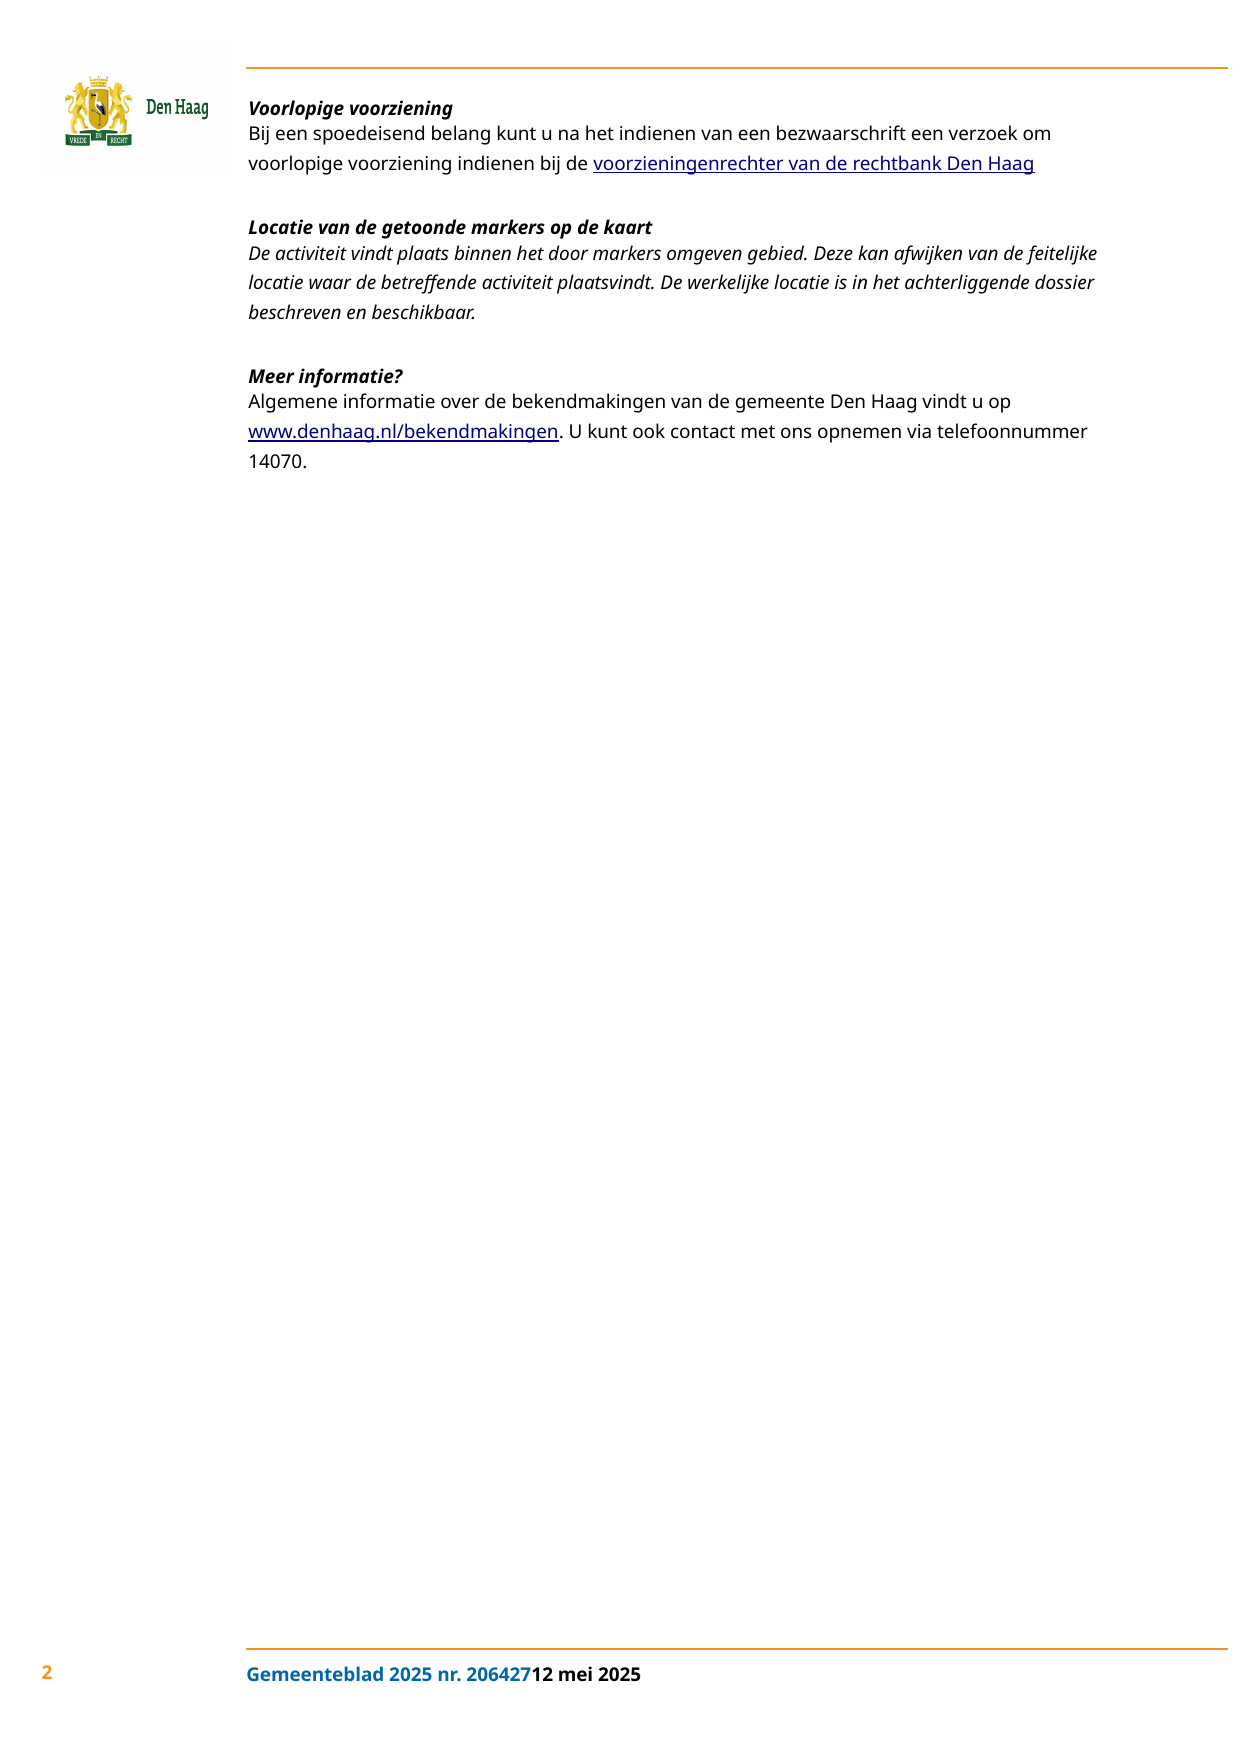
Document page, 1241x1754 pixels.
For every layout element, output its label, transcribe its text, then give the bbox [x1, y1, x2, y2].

picture [41, 47, 231, 172]
text Locatie van de getoonde markers op de kaart [248, 214, 1152, 240]
text De activiteit vindt plaats binnen het door markers omgeven gebied. Deze kan afwijken van de feitelijke locatie waar de betreffende activiteit plaatsvindt. De werkelijke locatie is in het achterliggende dossier beschreven en beschikbaar. [248, 240, 1152, 325]
text Meer informatie? [248, 363, 1152, 389]
text Voorlopige voorziening [248, 95, 1152, 121]
text Algemene informatie over de bekendmakingen van de gemeente Den Haag vindt u op www.denhaag.nl/bekendmakingen. U kunt ook contact met ons opnemen via telefoonnummer 14070. [248, 389, 1152, 473]
text Bij een spoedeisend belang kunt u na het indienen van een bezwaarschrift een verzoek om voorlopige voorziening indienen bij de voorzieningenrechter van de rechtbank Den Haag [248, 121, 1152, 176]
